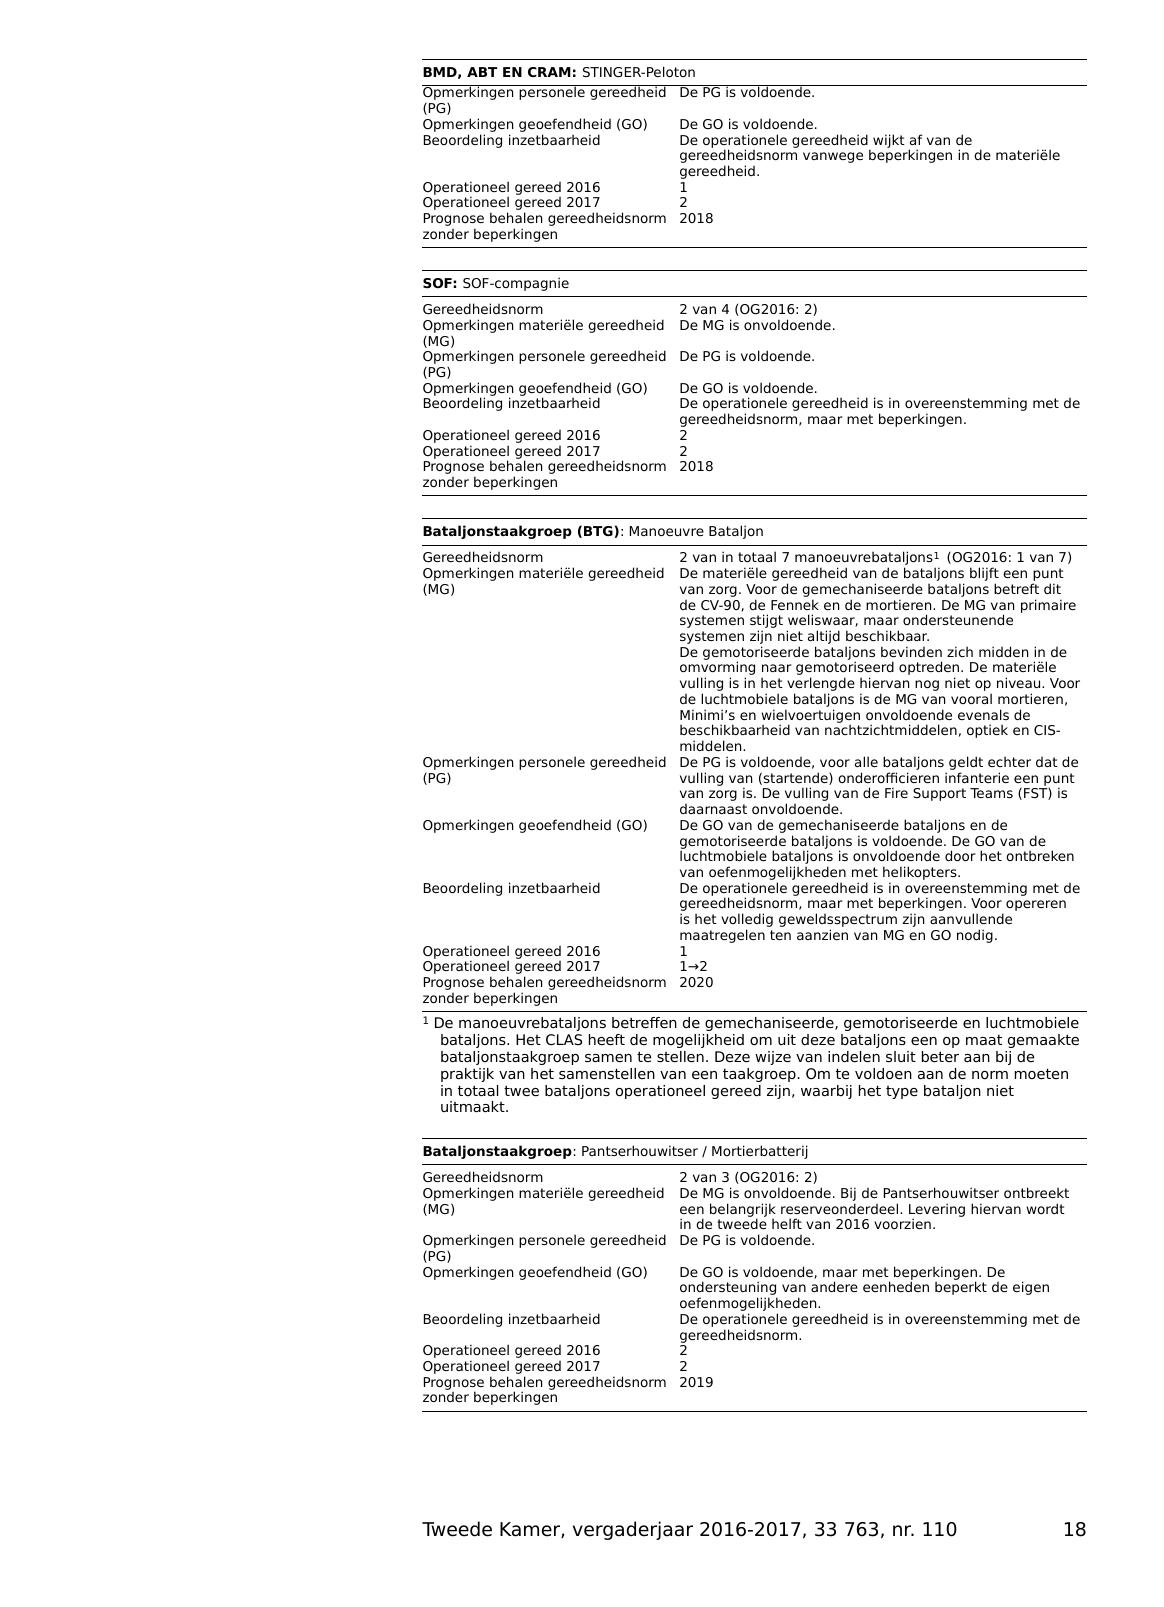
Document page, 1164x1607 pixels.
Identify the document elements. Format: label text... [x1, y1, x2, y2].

table_cell 2 [673, 1359, 1087, 1374]
table_cell 1 [673, 944, 1087, 959]
table_cell 2 van in totaal 7 manoeuvrebataljons1 (OG2016: 1 van 7) [673, 546, 1087, 566]
table_cell 2 van 3 (OG2016: 2) [673, 1165, 1087, 1186]
table_cell Prognose behalen gereedheidsnorm zonder beperkingen [422, 211, 673, 247]
table_cell 2 van 4 (OG2016: 2) [673, 297, 1087, 318]
table_cell Operationeel gereed 2017 [422, 959, 673, 975]
table_cell Prognose behalen gereedheidsnorm zonder beperkingen [422, 1375, 673, 1411]
table_cell 2018 [673, 211, 1087, 247]
table_cell Opmerkingen geoefendheid (GO) [422, 818, 673, 881]
table_cell Operationeel gereed 2017 [422, 444, 673, 459]
table_cell Operationeel gereed 2016 [422, 428, 673, 443]
table_header BMD, ABT EN CRAM: STINGER-Peloton [422, 60, 1087, 85]
table_cell De operationele gereedheid is in overeenstemming met de gereedheidsnorm, maar met beperkingen. [673, 396, 1087, 428]
table_cell 2 [673, 1343, 1087, 1359]
table_cell De GO is voldoende. [673, 381, 1087, 396]
table_cell De PG is voldoende. [673, 86, 1087, 117]
table_cell 2 [673, 444, 1087, 459]
table_cell De GO is voldoende. [673, 117, 1087, 132]
table_cell Opmerkingen personele gereedheid (PG) [422, 86, 673, 117]
table_cell Opmerkingen personele gereedheid (PG) [422, 1233, 673, 1264]
table_cell Prognose behalen gereedheidsnorm zonder beperkingen [422, 975, 673, 1011]
table_cell 1→2 [673, 959, 1087, 975]
table_cell De PG is voldoende. [673, 349, 1087, 381]
table_cell De operationele gereedheid is in overeenstemming met de gereedheidsnorm, maar met beperkingen. Voor opereren is het volledig geweldsspectrum zijn aanvullende maatregelen ten aanzien van MG en GO nodig. [673, 881, 1087, 943]
table_cell Opmerkingen geoefendheid (GO) [422, 117, 673, 132]
table_cell Operationeel gereed 2017 [422, 1359, 673, 1374]
table_cell De GO is voldoende, maar met beperkingen. De ondersteuning van andere eenheden beperkt de eigen oefenmogelijkheden. [673, 1264, 1087, 1312]
table_cell Gereedheidsnorm [422, 297, 673, 318]
table_cell De PG is voldoende. [673, 1233, 1087, 1264]
table_cell Opmerkingen geoefendheid (GO) [422, 381, 673, 396]
table_cell Prognose behalen gereedheidsnorm zonder beperkingen [422, 459, 673, 495]
table_cell De operationele gereedheid is in overeenstemming met de gereedheidsnorm. [673, 1312, 1087, 1343]
table_cell Opmerkingen materiële gereedheid (MG) [422, 566, 673, 755]
table_cell Gereedheidsnorm [422, 1165, 673, 1186]
table_cell De materiële gereedheid van de bataljons blijft een punt van zorg. Voor de gemechaniseerde bataljons betreft dit de CV-90, de Fennek en de mortieren. De MG van primaire systemen stijgt weliswaar, maar ondersteunende systemen zijn niet altijd beschikbaar. De gemotoriseerde bataljons bevinden zich midden in de omvorming naar gemotoriseerd optreden. De materiële vulling is in het verlengde hiervan nog niet op niveau. Voor de luchtmobiele bataljons is de MG van vooral mortieren, Minimi’s en wielvoertuigen onvoldoende evenals de beschikbaarheid van nachtzichtmiddelen, optiek en CIS-middelen. [673, 566, 1087, 755]
table_cell Beoordeling inzetbaarheid [422, 881, 673, 943]
table_cell 2020 [673, 975, 1087, 1011]
table_cell Opmerkingen personele gereedheid (PG) [422, 349, 673, 381]
table_cell Beoordeling inzetbaarheid [422, 133, 673, 179]
table_cell De GO van de gemechaniseerde bataljons en de gemotoriseerde bataljons is voldoende. De GO van de luchtmobiele bataljons is onvoldoende door het ontbreken van oefenmogelijkheden met helikopters. [673, 818, 1087, 881]
table_header Bataljonstaakgroep: Pantserhouwitser / Mortierbatterij [422, 1139, 1087, 1164]
table_header SOF: SOF-compagnie [422, 271, 1087, 296]
table_cell Opmerkingen personele gereedheid (PG) [422, 755, 673, 818]
table_cell De MG is onvoldoende. Bij de Pantserhouwitser ontbreekt een belangrijk reserveonderdeel. Levering hiervan wordt in de tweede helft van 2016 voorzien. [673, 1186, 1087, 1233]
table_header Bataljonstaakgroep (BTG): Manoeuvre Bataljon [422, 519, 1087, 544]
table_cell Operationeel gereed 2016 [422, 944, 673, 959]
table_cell Operationeel gereed 2016 [422, 180, 673, 195]
table_cell Opmerkingen geoefendheid (GO) [422, 1264, 673, 1312]
table_cell Operationeel gereed 2016 [422, 1343, 673, 1359]
table_cell 2019 [673, 1375, 1087, 1411]
table_cell 2 [673, 195, 1087, 211]
table_cell 1 De manoeuvrebataljons betreffen de gemechaniseerde, gemotoriseerde en luchtmobiele bataljons. Het CLAS heeft de mogelijkheid om uit deze bataljons een op maat gemaakte bataljonstaakgroep samen te stellen. Deze wijze van indelen sluit beter aan bij de praktijk van het samenstellen van een taakgroep. Om te voldoen aan de norm moeten in totaal twee bataljons operationeel gereed zijn, waarbij het type bataljon niet uitmaakt. [422, 1012, 1087, 1116]
table_cell Beoordeling inzetbaarheid [422, 396, 673, 428]
table_cell 2018 [673, 459, 1087, 495]
table_cell 2 [673, 428, 1087, 443]
table_cell Gereedheidsnorm [422, 546, 673, 566]
table_cell Opmerkingen materiële gereedheid (MG) [422, 318, 673, 349]
table_cell De PG is voldoende, voor alle bataljons geldt echter dat de vulling van (startende) onderofficieren infanterie een punt van zorg is. De vulling van de Fire Support Teams (FST) is daarnaast onvoldoende. [673, 755, 1087, 818]
table_cell De MG is onvoldoende. [673, 318, 1087, 349]
table_cell 1 [673, 180, 1087, 195]
table_cell Operationeel gereed 2017 [422, 195, 673, 211]
table_cell Beoordeling inzetbaarheid [422, 1312, 673, 1343]
table_cell De operationele gereedheid wijkt af van de gereedheidsnorm vanwege beperkingen in de materiële gereedheid. [673, 133, 1087, 179]
table_cell Opmerkingen materiële gereedheid (MG) [422, 1186, 673, 1233]
